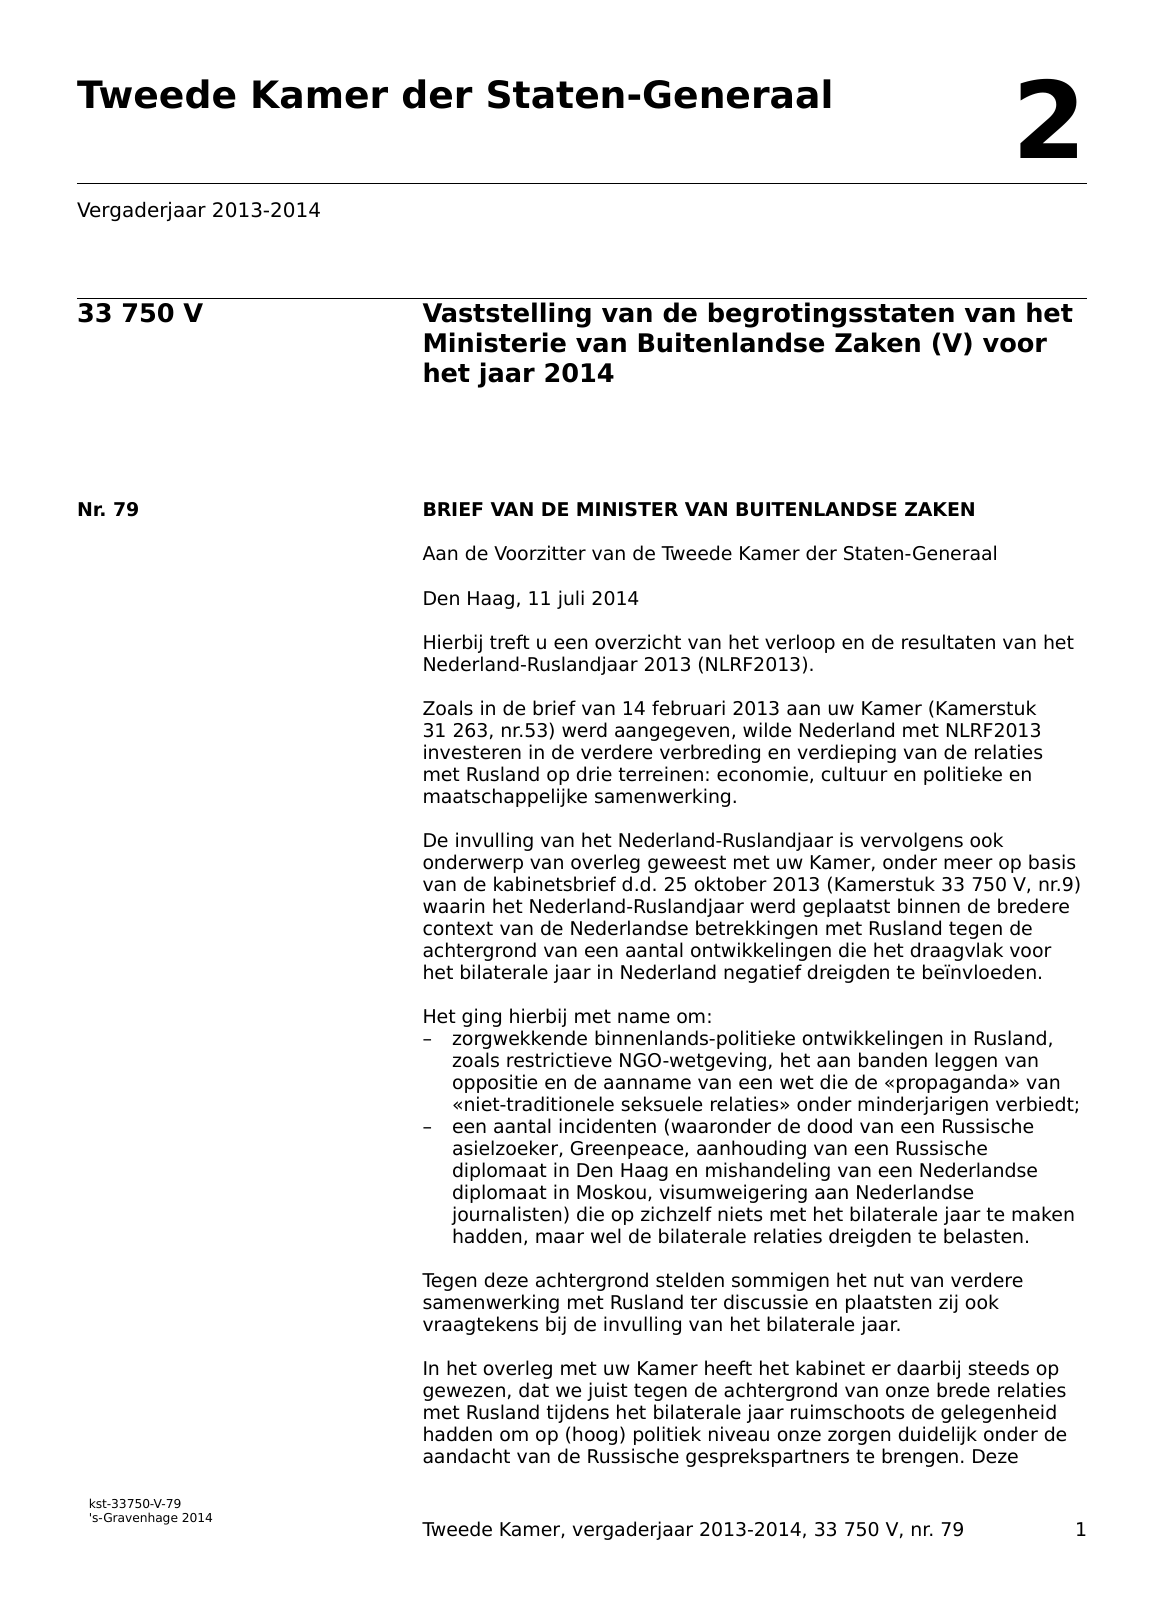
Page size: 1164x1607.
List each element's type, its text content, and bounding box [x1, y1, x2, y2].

text Hierbij treft u een overzicht van het verloop en de resultaten van het Nederland-Ruslandjaar 2013 (NLRF2013). [422, 632, 1087, 676]
text – een aantal incidenten (waaronder de dood van een Russische asielzoeker, Greenpeace, aanhouding van een Russische diplomaat in Den Haag en mishandeling van een Nederlandse diplomaat in Moskou, visumweigering aan Nederlandse journalisten) die op zichzelf niets met het bilaterale jaar te maken hadden, maar wel de bilaterale relaties dreigden te belasten. [422, 1116, 1087, 1248]
text Den Haag, 11 juli 2014 [422, 587, 1087, 609]
text De invulling van het Nederland-Ruslandjaar is vervolgens ook onderwerp van overleg geweest met uw Kamer, onder meer op basis van de kabinetsbrief d.d. 25 oktober 2013 (Kamerstuk 33 750 V, nr.9) waarin het Nederland-Ruslandjaar werd geplaatst binnen de bredere context van de Nederlandse betrekkingen met Rusland tegen de achtergrond van een aantal ontwikkelingen die het draagvlak voor het bilaterale jaar in Nederland negatief dreigden te beïnvloeden. [422, 830, 1087, 984]
table_cell Vergaderjaar 2013-2014 [77, 184, 1087, 298]
subtitle Nr. 79 BRIEF VAN DE MINISTER VAN BUITENLANDSE ZAKEN [77, 499, 1087, 521]
table_header 2 [886, 59, 1087, 183]
text – zorgwekkende binnenlands-politieke ontwikkelingen in Rusland, zoals restrictieve NGO-wetgeving, het aan banden leggen van oppositie en de aanname van een wet die de «propaganda» van «niet-traditionele seksuele relaties» onder minderjarigen verbiedt; [422, 1028, 1087, 1116]
text Zoals in de brief van 14 februari 2013 aan uw Kamer (Kamerstuk 31 263, nr.53) werd aangegeven, wilde Nederland met NLRF2013 investeren in de verdere verbreding en verdieping van de relaties met Rusland op drie terreinen: economie, cultuur en politieke en maatschappelijke samenwerking. [422, 698, 1087, 808]
text 's-Gravenhage 2014 [88, 1511, 323, 1525]
text In het overleg met uw Kamer heeft het kabinet er daarbij steeds op gewezen, dat we juist tegen de achtergrond van onze brede relaties met Rusland tijdens het bilaterale jaar ruimschoots de gelegenheid hadden om op (hoog) politiek niveau onze zorgen duidelijk onder de aandacht van de Russische gesprekspartners te brengen. Deze [422, 1358, 1087, 1468]
text Aan de Voorzitter van de Tweede Kamer der Staten-Generaal [422, 543, 1087, 565]
text kst-33750-V-79 [88, 1497, 323, 1511]
subtitle 33 750 V Vaststelling van de begrotingsstaten van het Ministerie van Buitenlandse Zaken (V) voor het jaar 2014 [77, 299, 1087, 388]
table_header Tweede Kamer der Staten-Generaal [77, 59, 886, 183]
text Het ging hierbij met name om: [422, 1006, 1087, 1028]
text Tegen deze achtergrond stelden sommigen het nut van verdere samenwerking met Rusland ter discussie en plaatsten zij ook vraagtekens bij de invulling van het bilaterale jaar. [422, 1270, 1087, 1336]
